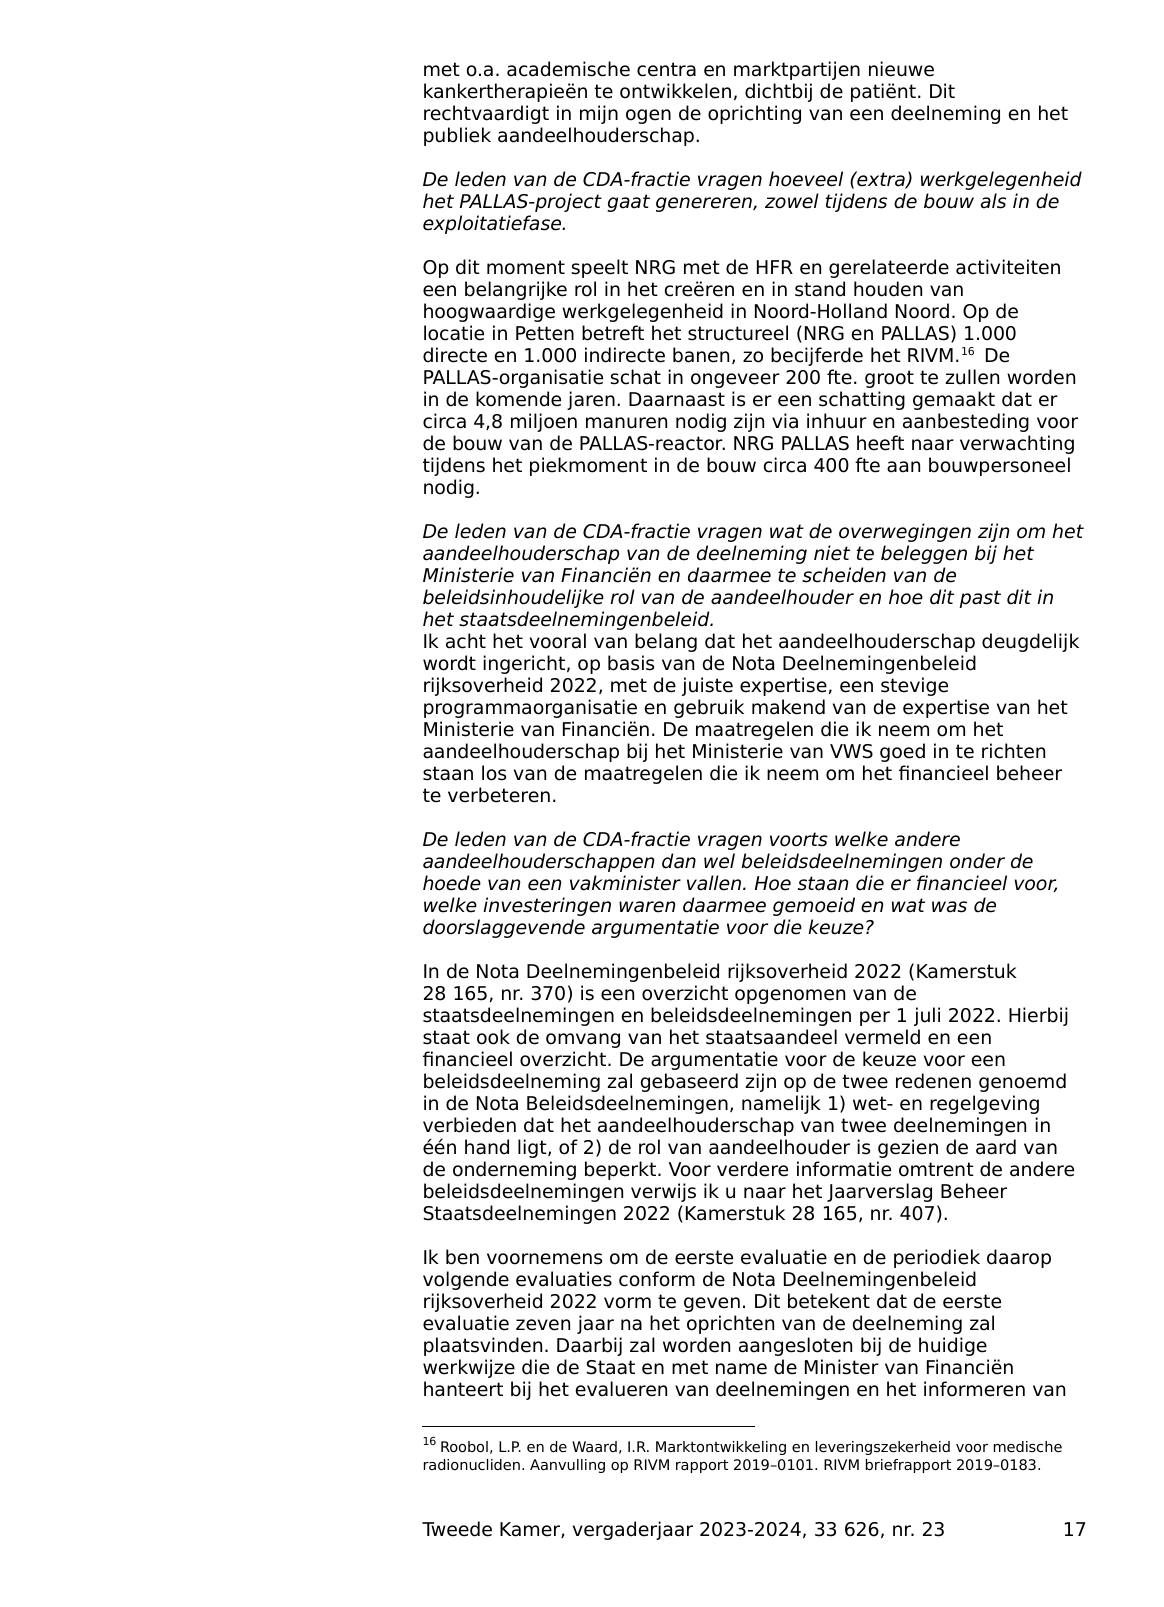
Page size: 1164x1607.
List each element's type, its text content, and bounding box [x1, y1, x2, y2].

text Ik acht het vooral van belang dat het aandeelhouderschap deugdelijk wordt ingericht, op basis van de Nota Deelnemingenbeleid rijksoverheid 2022, met de juiste expertise, een stevige programmaorganisatie en gebruik makend van de expertise van het Ministerie van Financiën. De maatregelen die ik neem om het aandeelhouderschap bij het Ministerie van VWS goed in te richten staan los van de maatregelen die ik neem om het financieel beheer te verbeteren. [422, 631, 1087, 807]
text De leden van de CDA-fractie vragen wat de overwegingen zijn om het aandeelhouderschap van de deelneming niet te beleggen bij het Ministerie van Financiën en daarmee te scheiden van de beleidsinhoudelijke rol van de aandeelhouder en hoe dit past dit in het staatsdeelnemingenbeleid. [422, 521, 1087, 631]
text Roobol, L.P. en de Waard, I.R. Marktontwikkeling en leveringszekerheid voor medische [422, 1435, 1087, 1457]
text Ik ben voornemens om de eerste evaluatie en de periodiek daarop volgende evaluaties conform de Nota Deelnemingenbeleid rijksoverheid 2022 vorm te geven. Dit betekent dat de eerste evaluatie zeven jaar na het oprichten van de deelneming zal plaatsvinden. Daarbij zal worden aangesloten bij de huidige werkwijze die de Staat en met name de Minister van Financiën hanteert bij het evalueren van deelnemingen en het informeren van [422, 1247, 1087, 1401]
text Op dit moment speelt NRG met de HFR en gerelateerde activiteiten een belangrijke rol in het creëren en in stand houden van hoogwaardige werkgelegenheid in Noord-Holland Noord. Op de locatie in Petten betreft het structureel (NRG en PALLAS) 1.000 directe en 1.000 indirecte banen, zo becijferde het RIVM. De PALLAS-organisatie schat in ongeveer 200 fte. groot te zullen worden in de komende jaren. Daarnaast is er een schatting gemaakt dat er circa 4,8 miljoen manuren nodig zijn via inhuur en aanbesteding voor de bouw van de PALLAS-reactor. NRG PALLAS heeft naar verwachting tijdens het piekmoment in de bouw circa 400 fte aan bouwpersoneel nodig. [422, 257, 1087, 499]
text met o.a. academische centra en marktpartijen nieuwe kankertherapieën te ontwikkelen, dichtbij de patiënt. Dit rechtvaardigt in mijn ogen de oprichting van een deelneming en het publiek aandeelhouderschap. [422, 59, 1087, 147]
text radionucliden. Aanvulling op RIVM rapport 2019–0101. RIVM briefrapport 2019–0183. [422, 1457, 1087, 1474]
text De leden van de CDA-fractie vragen hoeveel (extra) werkgelegenheid het PALLAS-project gaat genereren, zowel tijdens de bouw als in de exploitatiefase. [422, 169, 1087, 235]
text De leden van de CDA-fractie vragen voorts welke andere aandeelhouderschappen dan wel beleidsdeelnemingen onder de hoede van een vakminister vallen. Hoe staan die er financieel voor, welke investeringen waren daarmee gemoeid en wat was de doorslaggevende argumentatie voor die keuze? [422, 829, 1087, 939]
text In de Nota Deelnemingenbeleid rijksoverheid 2022 (Kamerstuk 28 165, nr. 370) is een overzicht opgenomen van de staatsdeelnemingen en beleidsdeelnemingen per 1 juli 2022. Hierbij staat ook de omvang van het staatsaandeel vermeld en een financieel overzicht. De argumentatie voor de keuze voor een beleidsdeelneming zal gebaseerd zijn op de twee redenen genoemd in de Nota Beleidsdeelnemingen, namelijk 1) wet- en regelgeving verbieden dat het aandeelhouderschap van twee deelnemingen in één hand ligt, of 2) de rol van aandeelhouder is gezien de aard van de onderneming beperkt. Voor verdere informatie omtrent de andere beleidsdeelnemingen verwijs ik u naar het Jaarverslag Beheer Staatsdeelnemingen 2022 (Kamerstuk 28 165, nr. 407). [422, 961, 1087, 1225]
